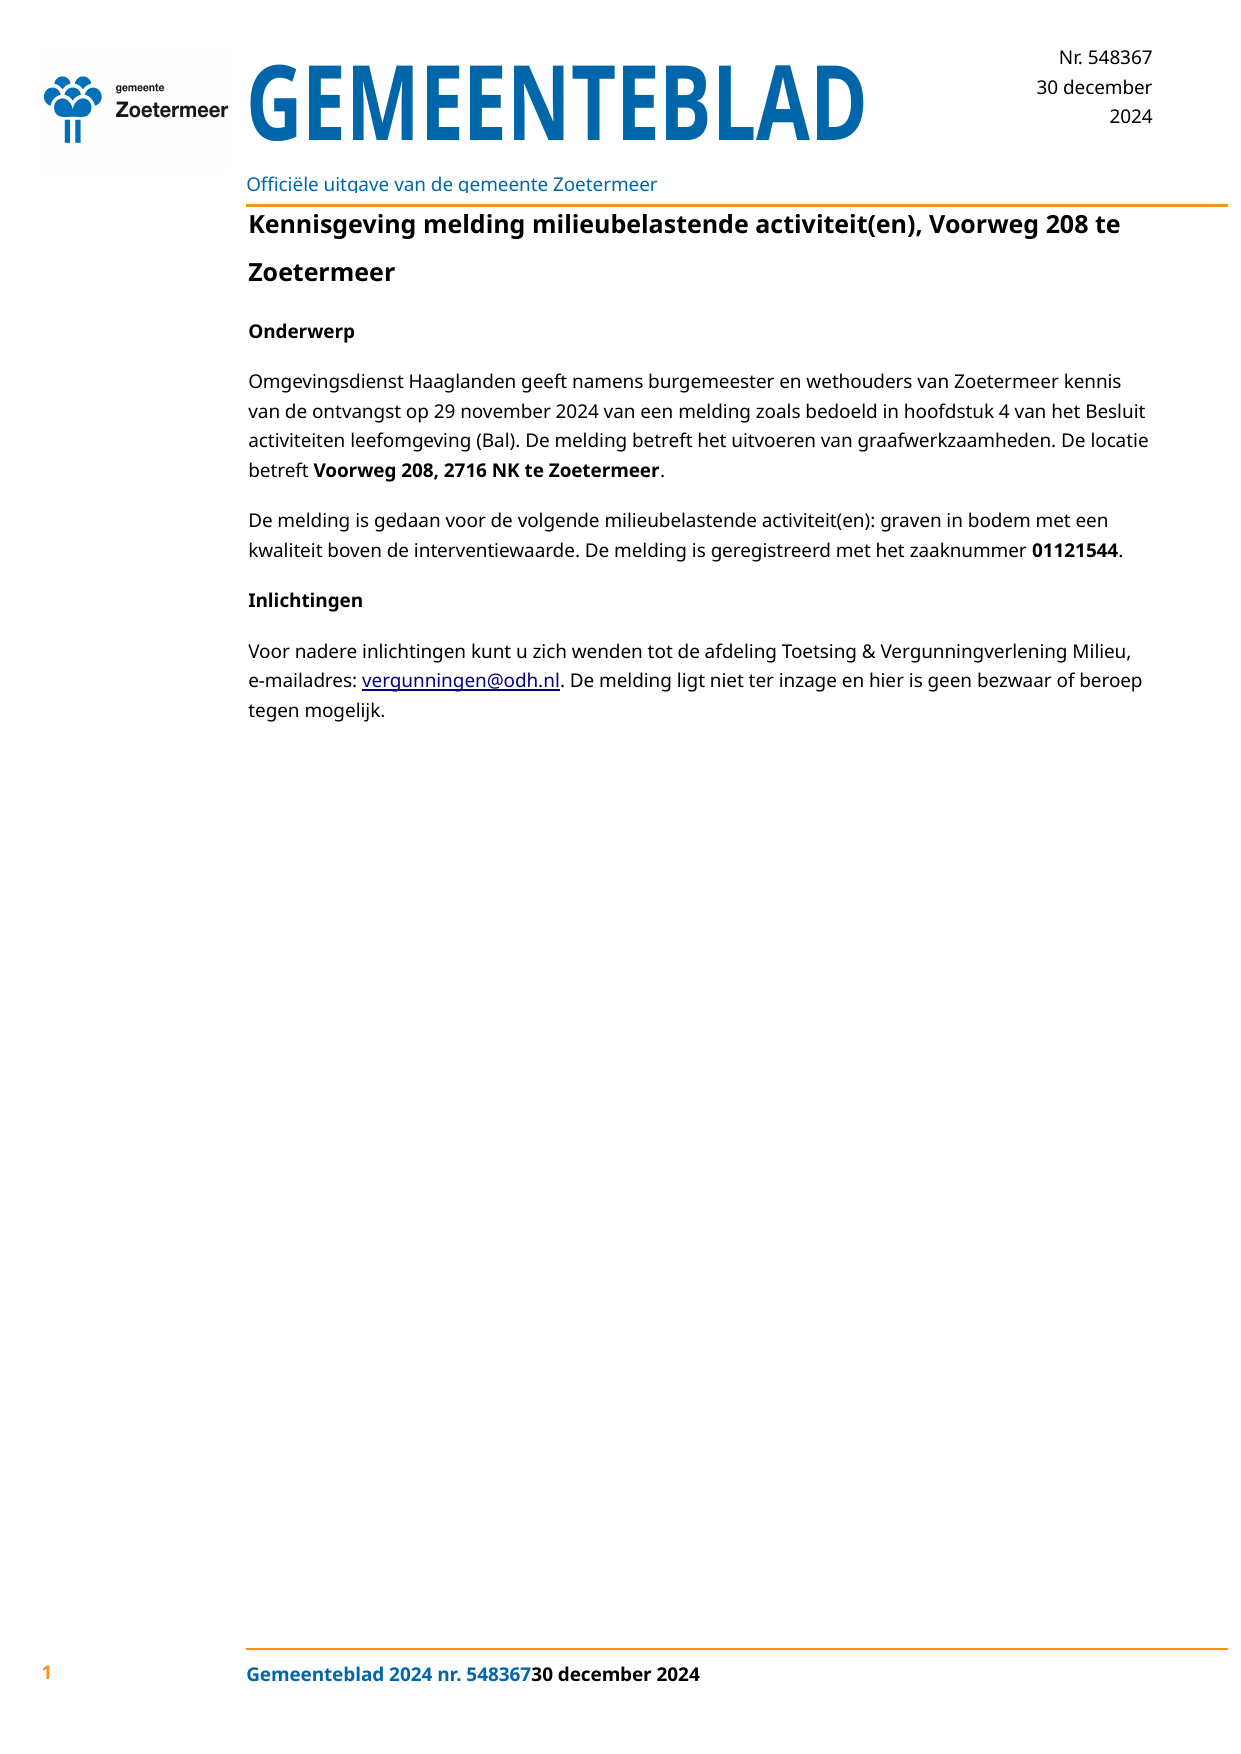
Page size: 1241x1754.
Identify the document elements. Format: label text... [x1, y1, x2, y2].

picture [41, 47, 231, 172]
text Voor nadere inlichtingen kunt u zich wenden tot de afdeling Toetsing & Vergunningverlening Milieu, e-mailadres: vergunningen@odh.nl. De melding ligt niet ter inzage en hier is geen bezwaar of beroep tegen mogelijk. [248, 638, 1152, 723]
text De melding is gedaan voor de volgende milieubelastende activiteit(en): graven in bodem met een kwaliteit boven de interventiewaarde. De melding is geregistreerd met het zaaknummer 01121544. [248, 507, 1152, 563]
text Onderwerp [248, 318, 1152, 344]
text Inlichtingen [248, 587, 1152, 613]
text Omgevingsdienst Haaglanden geeft namens burgemeester en wethouders van Zoetermeer kennis van de ontvangst op 29 november 2024 van een melding zoals bedoeld in hoofdstuk 4 van het Besluit activiteiten leefomgeving (Bal). De melding betreft het uitvoeren van graafwerkzaamheden. De locatie betreft Voorweg 208, 2716 NK te Zoetermeer. [248, 368, 1152, 483]
text Kennisgeving melding milieubelastende activiteit(en), Voorweg 208 te Zoetermeer [248, 207, 1152, 288]
